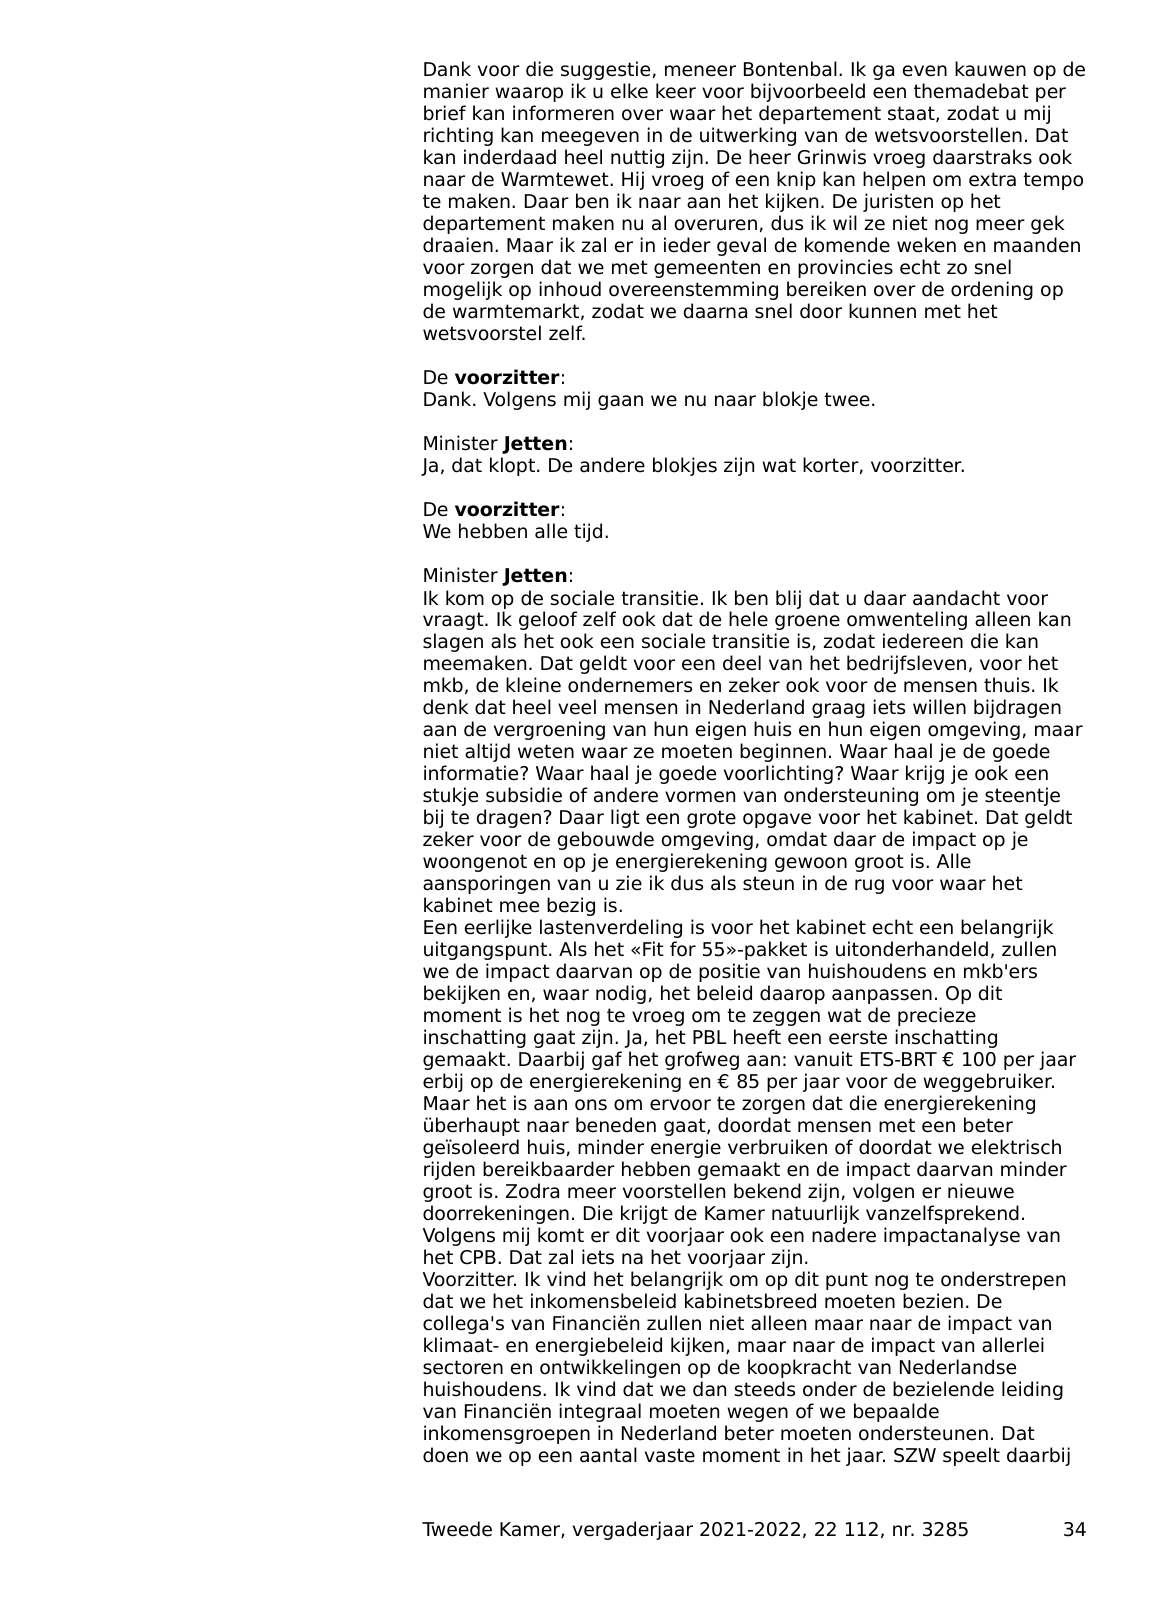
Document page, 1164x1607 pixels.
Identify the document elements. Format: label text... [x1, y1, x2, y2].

text Ja, dat klopt. De andere blokjes zijn wat korter, voorzitter. [422, 455, 1087, 477]
text Een eerlijke lastenverdeling is voor het kabinet echt een belangrijk uitgangspunt. Als het «Fit for 55»-pakket is uitonderhandeld, zullen we de impact daarvan op de positie van huishoudens en mkb'ers bekijken en, waar nodig, het beleid daarop aanpassen. Op dit moment is het nog te vroeg om te zeggen wat de precieze inschatting gaat zijn. Ja, het PBL heeft een eerste inschatting gemaakt. Daarbij gaf het grofweg aan: vanuit ETS-BRT € 100 per jaar erbij op de energierekening en € 85 per jaar voor de weggebruiker. Maar het is aan ons om ervoor te zorgen dat die energierekening überhaupt naar beneden gaat, doordat mensen met een beter geïsoleerd huis, minder energie verbruiken of doordat we elektrisch rijden bereikbaarder hebben gemaakt en de impact daarvan minder groot is. Zodra meer voorstellen bekend zijn, volgen er nieuwe doorrekeningen. Die krijgt de Kamer natuurlijk vanzelfsprekend. Volgens mij komt er dit voorjaar ook een nadere impactanalyse van het CPB. Dat zal iets na het voorjaar zijn. [422, 917, 1087, 1269]
text Dank voor die suggestie, meneer Bontenbal. Ik ga even kauwen op de manier waarop ik u elke keer voor bijvoorbeeld een themadebat per brief kan informeren over waar het departement staat, zodat u mij richting kan meegeven in de uitwerking van de wetsvoorstellen. Dat kan inderdaad heel nuttig zijn. De heer Grinwis vroeg daarstraks ook naar de Warmtewet. Hij vroeg of een knip kan helpen om extra tempo te maken. Daar ben ik naar aan het kijken. De juristen op het departement maken nu al overuren, dus ik wil ze niet nog meer gek draaien. Maar ik zal er in ieder geval de komende weken en maanden voor zorgen dat we met gemeenten en provincies echt zo snel mogelijk op inhoud overeenstemming bereiken over de ordening op de warmtemarkt, zodat we daarna snel door kunnen met het wetsvoorstel zelf. [422, 59, 1087, 345]
text Voorzitter. Ik vind het belangrijk om op dit punt nog te onderstrepen dat we het inkomensbeleid kabinetsbreed moeten bezien. De collega's van Financiën zullen niet alleen maar naar de impact van klimaat- en energiebeleid kijken, maar naar de impact van allerlei sectoren en ontwikkelingen op de koopkracht van Nederlandse huishoudens. Ik vind dat we dan steeds onder de bezielende leiding van Financiën integraal moeten wegen of we bepaalde inkomensgroepen in Nederland beter moeten ondersteunen. Dat doen we op een aantal vaste moment in het jaar. SZW speelt daarbij [422, 1269, 1087, 1467]
text Dank. Volgens mij gaan we nu naar blokje twee. [422, 389, 1087, 411]
text De voorzitter: [422, 367, 1087, 389]
text De voorzitter: [422, 499, 1087, 521]
text We hebben alle tijd. [422, 521, 1087, 543]
text Minister Jetten: [422, 433, 1087, 455]
text Minister Jetten: [422, 565, 1087, 587]
text Ik kom op de sociale transitie. Ik ben blij dat u daar aandacht voor vraagt. Ik geloof zelf ook dat de hele groene omwenteling alleen kan slagen als het ook een sociale transitie is, zodat iedereen die kan meemaken. Dat geldt voor een deel van het bedrijfsleven, voor het mkb, de kleine ondernemers en zeker ook voor de mensen thuis. Ik denk dat heel veel mensen in Nederland graag iets willen bijdragen aan de vergroening van hun eigen huis en hun eigen omgeving, maar niet altijd weten waar ze moeten beginnen. Waar haal je de goede informatie? Waar haal je goede voorlichting? Waar krijg je ook een stukje subsidie of andere vormen van ondersteuning om je steentje bij te dragen? Daar ligt een grote opgave voor het kabinet. Dat geldt zeker voor de gebouwde omgeving, omdat daar de impact op je woongenot en op je energierekening gewoon groot is. Alle aansporingen van u zie ik dus als steun in de rug voor waar het kabinet mee bezig is. [422, 587, 1087, 917]
